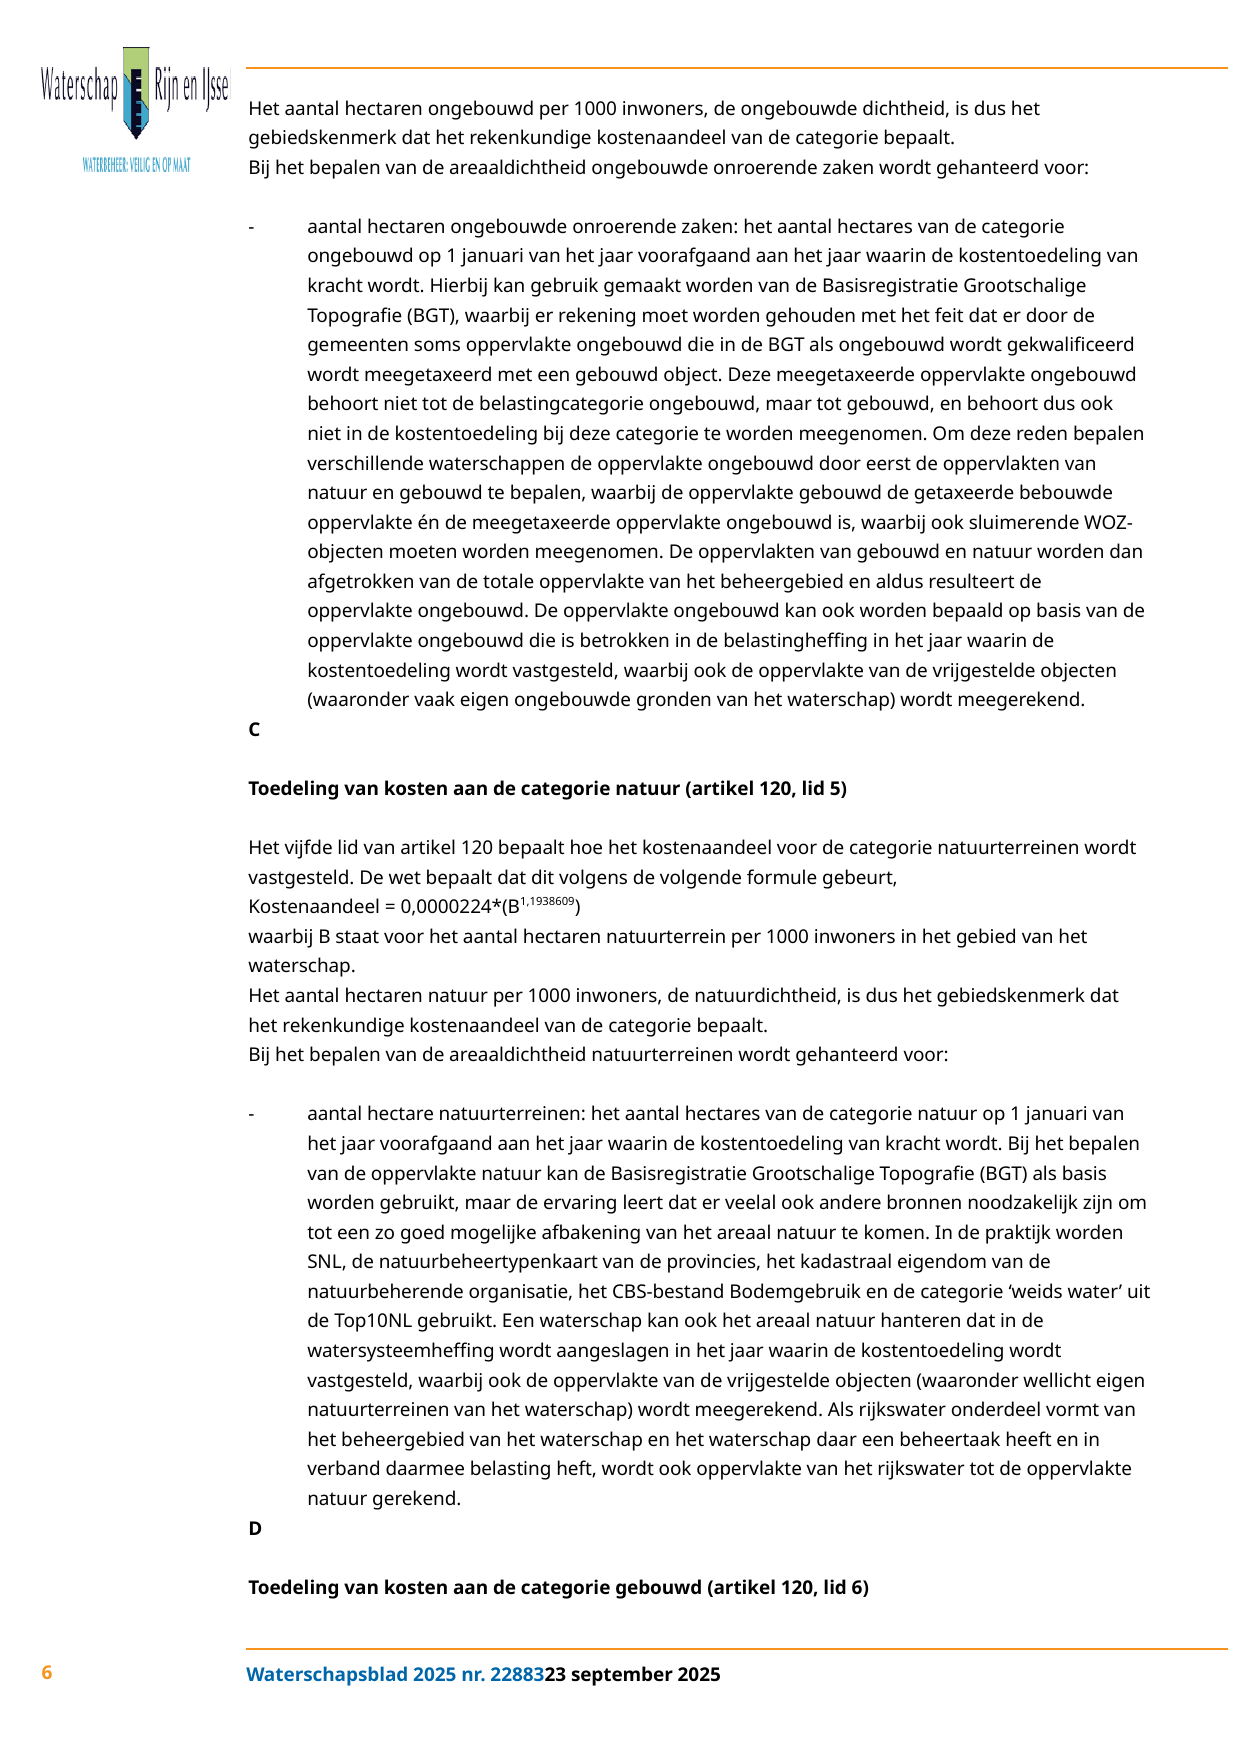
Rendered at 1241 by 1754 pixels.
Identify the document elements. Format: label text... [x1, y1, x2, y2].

text Het vijfde lid van artikel 120 bepaalt hoe het kostenaandeel voor de categorie natuurterreinen wordt vastgesteld. De wet bepaalt dat dit volgens de volgende formule gebeurt, [248, 834, 1152, 890]
text Het aantal hectaren ongebouwd per 1000 inwoners, de ongebouwde dichtheid, is dus het gebiedskenmerk dat het rekenkundige kostenaandeel van de categorie bepaalt. [248, 95, 1152, 150]
text C [248, 716, 1152, 742]
list aantal hectare natuurterreinen: het aantal hectares van de categorie natuur op 1 januari van het jaar voorafgaand aan het jaar waarin de kostentoedeling van kracht wordt. Bij het bepalen van de oppervlakte natuur kan de Basisregistratie Grootschalige Topografie (BGT) als basis worden gebruikt, maar de ervaring leert dat er veelal ook andere bronnen noodzakelijk zijn om tot een zo goed mogelijke afbakening van het areaal natuur te komen. In de praktijk worden SNL, de natuurbeheertypenkaart van de provincies, het kadastraal eigendom van de natuurbeherende organisatie, het CBS-bestand Bodemgebruik en de categorie ‘weids water’ uit de Top10NL gebruikt. Een waterschap kan ook het areaal natuur hanteren dat in de watersysteemheffing wordt aangeslagen in het jaar waarin de kostentoedeling wordt vastgesteld, waarbij ook de oppervlakte van de vrijgestelde objecten (waaronder wellicht eigen natuurterreinen van het waterschap) wordt meegerekend. Als rijkswater onderdeel vormt van het beheergebied van het waterschap en het waterschap daar een beheertaak heeft en in verband daarmee belasting heft, wordt ook oppervlakte van het rijkswater tot de oppervlakte natuur gerekend. [248, 1101, 1152, 1511]
text Bij het bepalen van de areaaldichtheid ongebouwde onroerende zaken wordt gehanteerd voor: [248, 154, 1152, 180]
list aantal hectaren ongebouwde onroerende zaken: het aantal hectares van de categorie ongebouwd op 1 januari van het jaar voorafgaand aan het jaar waarin de kostentoedeling van kracht wordt. Hierbij kan gebruik gemaakt worden van de Basisregistratie Grootschalige Topografie (BGT), waarbij er rekening moet worden gehouden met het feit dat er door de gemeenten soms oppervlakte ongebouwd die in de BGT als ongebouwd wordt gekwalificeerd wordt meegetaxeerd met een gebouwd object. Deze meegetaxeerde oppervlakte ongebouwd behoort niet tot de belastingcategorie ongebouwd, maar tot gebouwd, en behoort dus ook niet in de kostentoedeling bij deze categorie te worden meegenomen. Om deze reden bepalen verschillende waterschappen de oppervlakte ongebouwd door eerst de oppervlakten van natuur en gebouwd te bepalen, waarbij de oppervlakte gebouwd de getaxeerde bebouwde oppervlakte én de meegetaxeerde oppervlakte ongebouwd is, waarbij ook sluimerende WOZ-objecten moeten worden meegenomen. De oppervlakten van gebouwd en natuur worden dan afgetrokken van de totale oppervlakte van het beheergebied en aldus resulteert de oppervlakte ongebouwd. De oppervlakte ongebouwd kan ook worden bepaald op basis van de oppervlakte ongebouwd die is betrokken in de belastingheffing in het jaar waarin de kostentoedeling wordt vastgesteld, waarbij ook de oppervlakte van de vrijgestelde objecten (waaronder vaak eigen ongebouwde gronden van het waterschap) wordt meegerekend. [248, 213, 1152, 712]
text D [248, 1515, 1152, 1541]
text waarbij B staat voor het aantal hectaren natuurterrein per 1000 inwoners in het gebied van het waterschap. [248, 923, 1152, 978]
text Het aantal hectaren natuur per 1000 inwoners, de natuurdichtheid, is dus het gebiedskenmerk dat het rekenkundige kostenaandeel van de categorie bepaalt. [248, 982, 1152, 1038]
text Kostenaandeel = 0,0000224*(B1,1938609) [248, 893, 1152, 919]
text Toedeling van kosten aan de categorie natuur (artikel 120, lid 5) [248, 775, 1152, 801]
text Bij het bepalen van de areaaldichtheid natuurterreinen wordt gehanteerd voor: [248, 1041, 1152, 1067]
picture [41, 47, 231, 172]
text Toedeling van kosten aan de categorie gebouwd (artikel 120, lid 6) [248, 1574, 1152, 1600]
